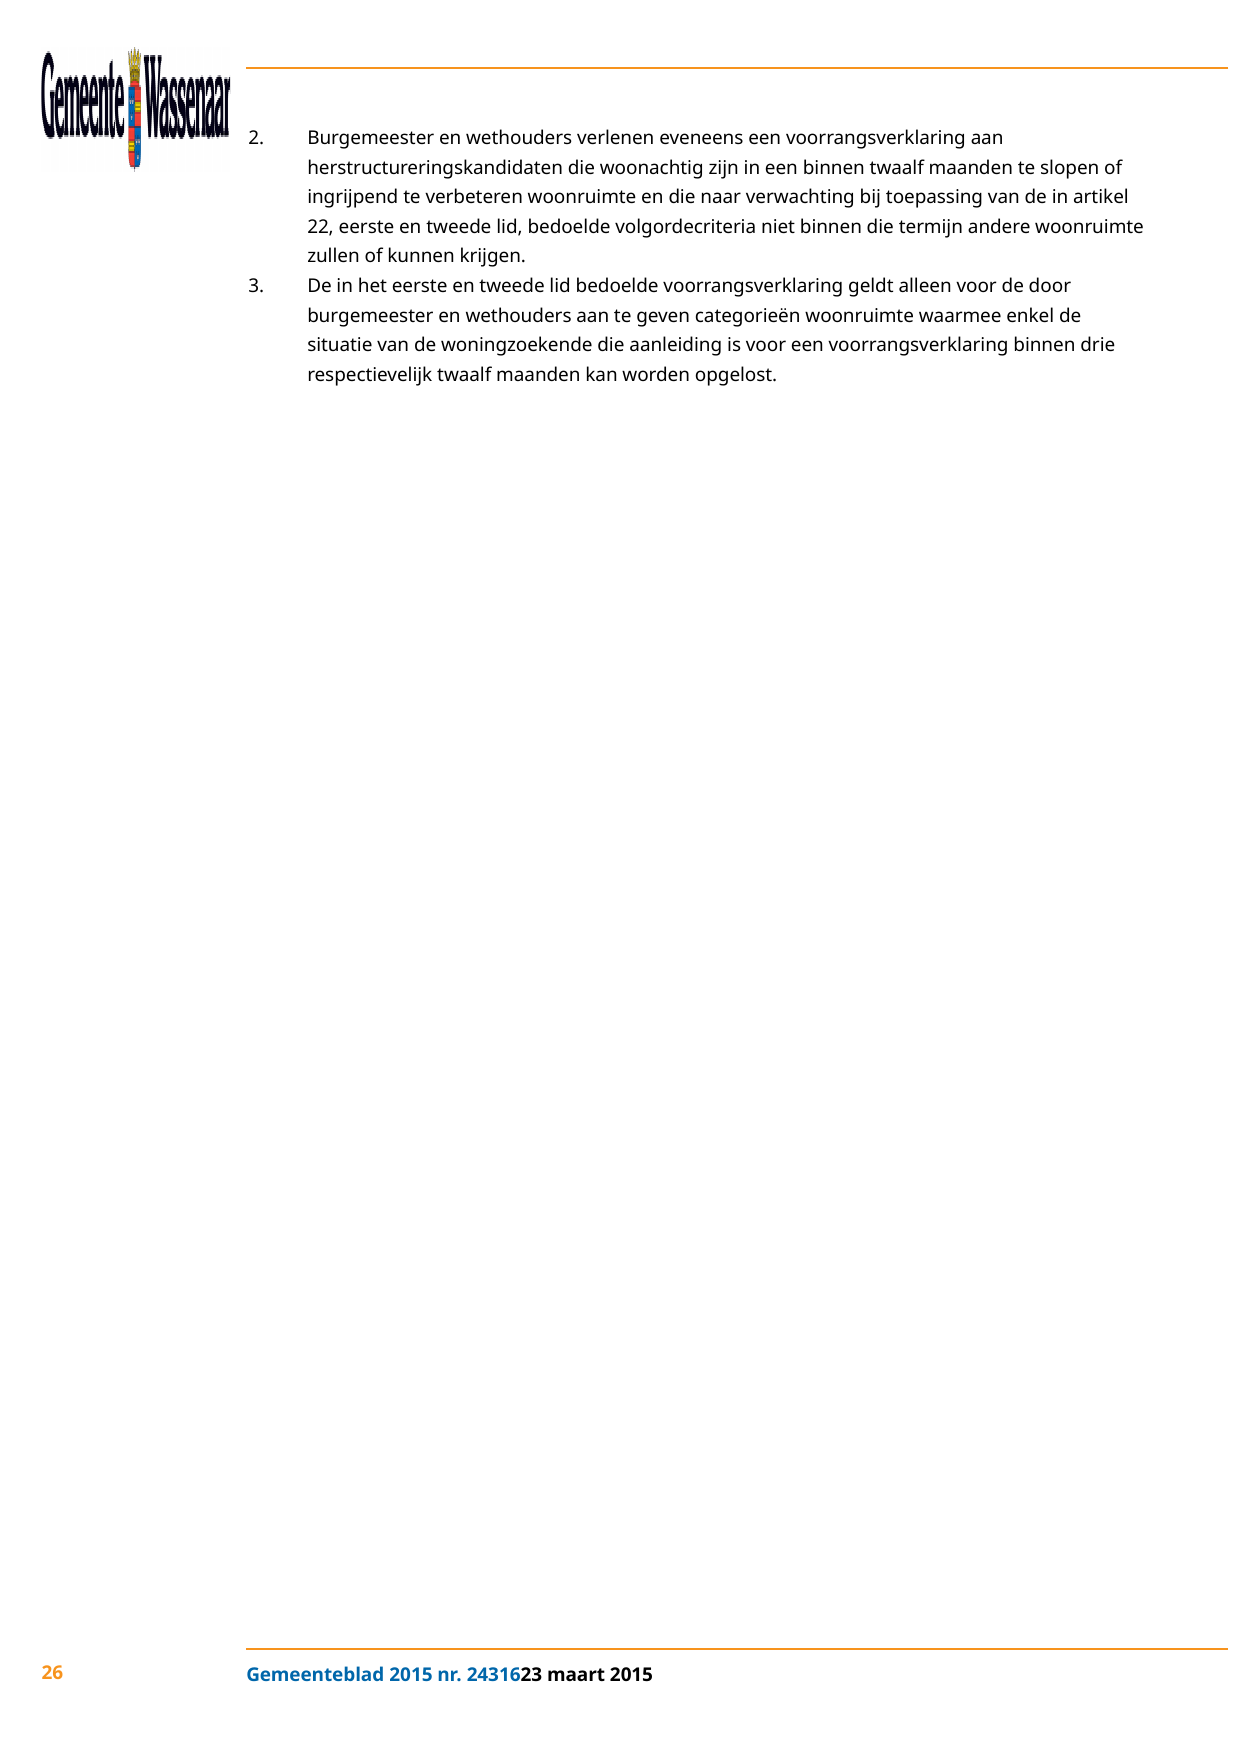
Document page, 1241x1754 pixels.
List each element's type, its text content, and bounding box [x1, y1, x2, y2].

list De in het eerste en tweede lid bedoelde voorrangsverklaring geldt alleen voor de door burgemeester en wethouders aan te geven categorieën woonruimte waarmee enkel de situatie van de woningzoekende die aanleiding is voor een voorrangsverklaring binnen drie respectievelijk twaalf maanden kan worden opgelost. [248, 272, 1152, 387]
picture [41, 47, 231, 172]
list Burgemeester en wethouders verlenen eveneens een voorrangsverklaring aan herstructureringskandidaten die woonachtig zijn in een binnen twaalf maanden te slopen of ingrijpend te verbeteren woonruimte en die naar verwachting bij toepassing van de in artikel 22, eerste en tweede lid, bedoelde volgordecriteria niet binnen die termijn andere woonruimte zullen of kunnen krijgen. [248, 124, 1152, 268]
